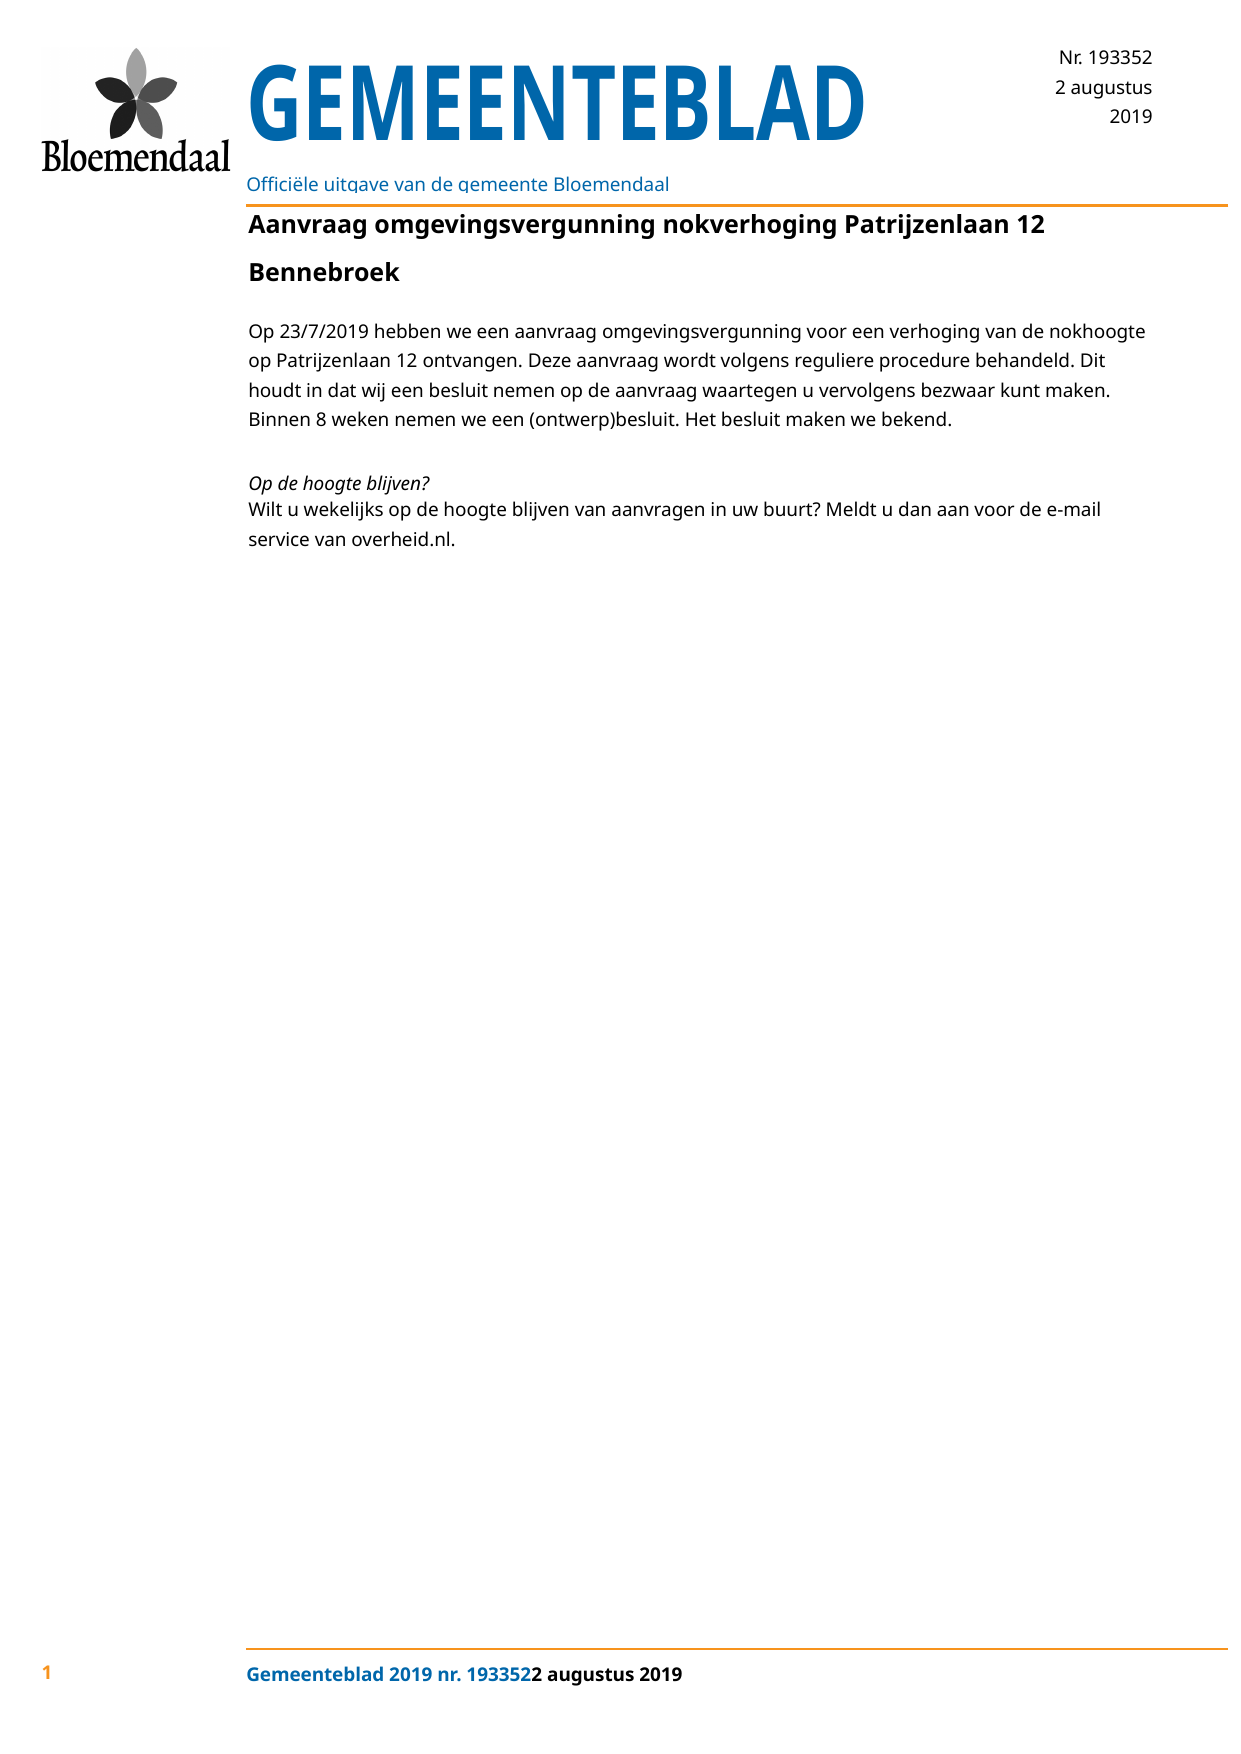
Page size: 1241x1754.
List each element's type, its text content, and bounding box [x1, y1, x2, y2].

text Op de hoogte blijven? [248, 471, 1152, 496]
picture [41, 47, 231, 172]
text Op 23/7/2019 hebben we een aanvraag omgevingsvergunning voor een verhoging van de nokhoogte op Patrijzenlaan 12 ontvangen. Deze aanvraag wordt volgens reguliere procedure behandeld. Dit houdt in dat wij een besluit nemen op de aanvraag waartegen u vervolgens bezwaar kunt maken. Binnen 8 weken nemen we een (ontwerp)besluit. Het besluit maken we bekend. [248, 318, 1152, 432]
text Wilt u wekelijks op de hoogte blijven van aanvragen in uw buurt? Meldt u dan aan voor de e-mail service van overheid.nl. [248, 496, 1152, 552]
text Aanvraag omgevingsvergunning nokverhoging Patrijzenlaan 12 Bennebroek [248, 207, 1152, 288]
